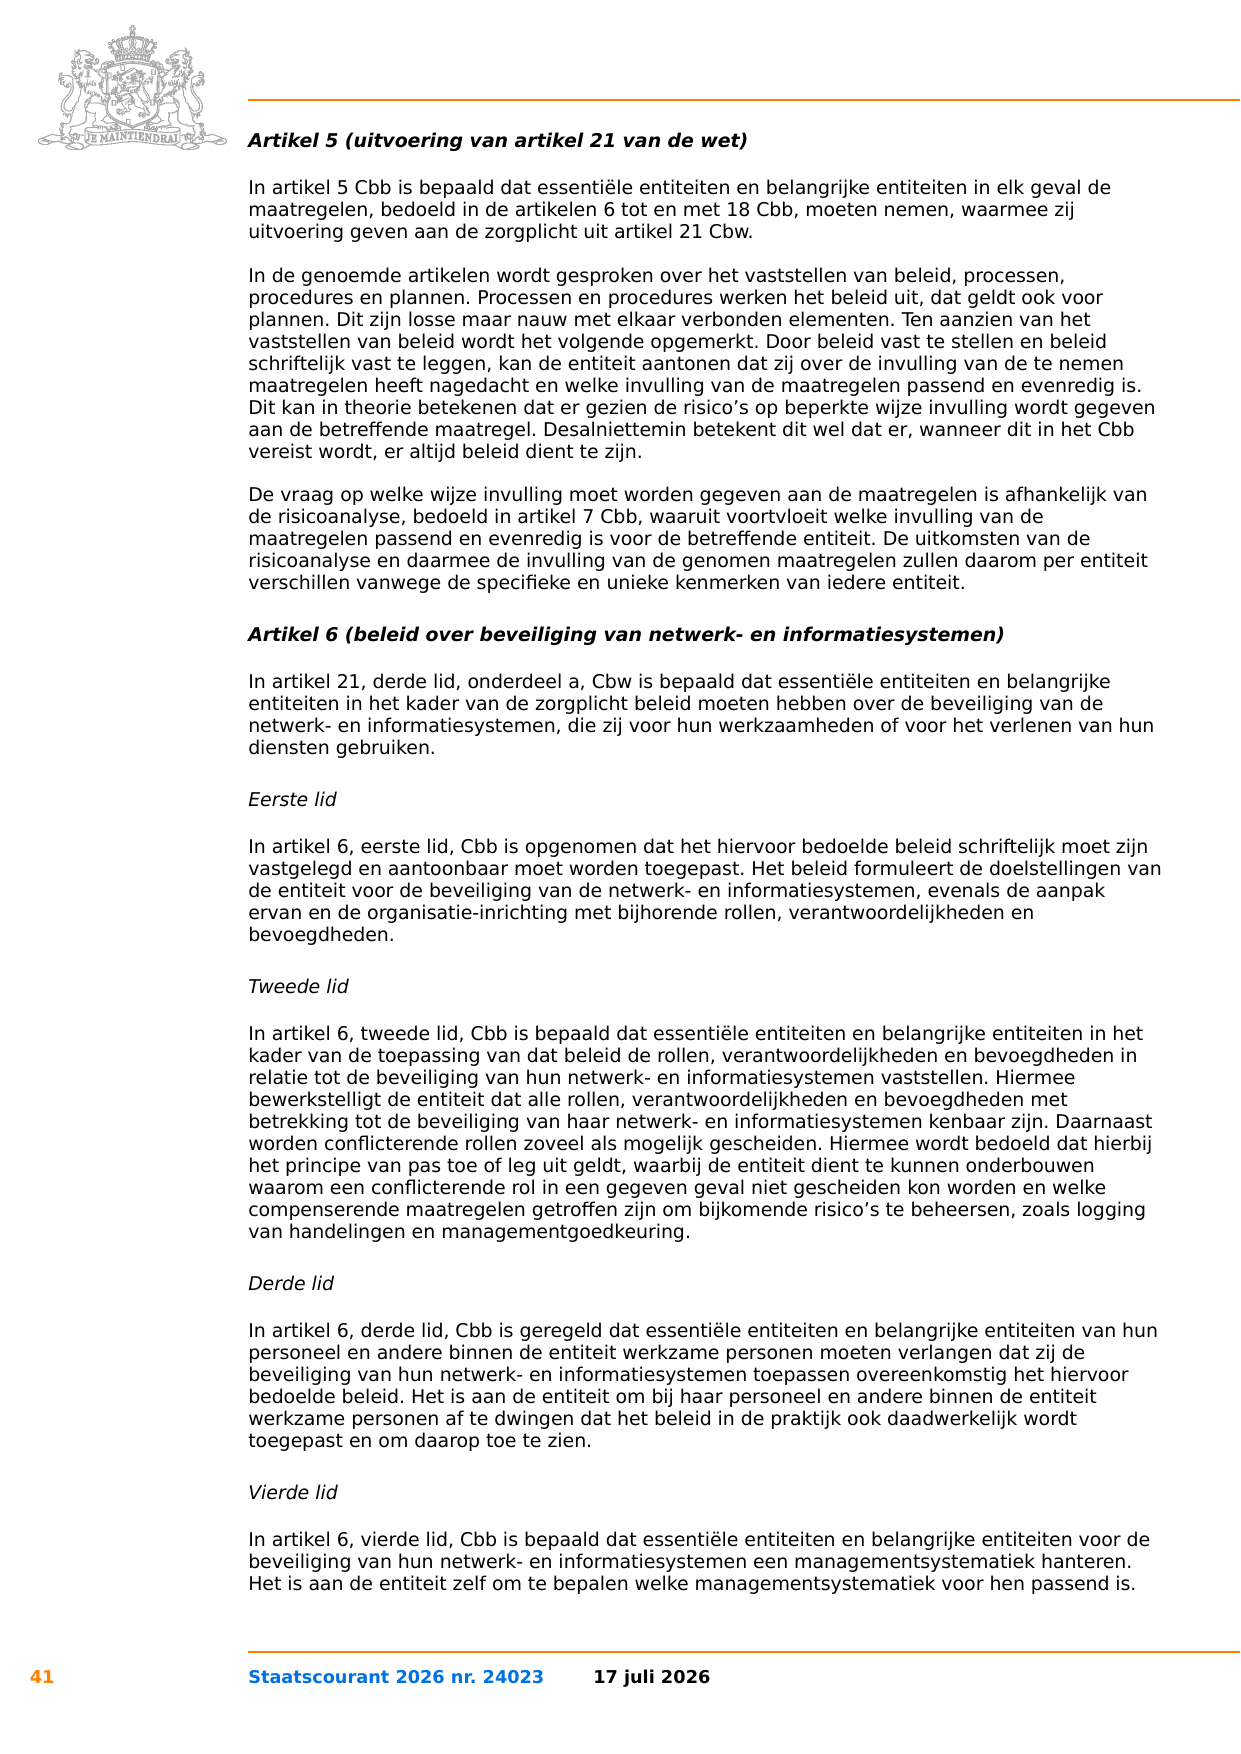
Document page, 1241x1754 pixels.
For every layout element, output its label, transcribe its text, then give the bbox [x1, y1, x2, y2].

subtitle Artikel 5 (uitvoering van artikel 21 van de wet) [248, 130, 1163, 152]
text In artikel 6, derde lid, Cbb is geregeld dat essentiële entiteiten en belangrijke entiteiten van hun personeel en andere binnen de entiteit werkzame personen moeten verlangen dat zij de beveiliging van hun netwerk- en informatiesystemen toepassen overeenkomstig het hiervoor bedoelde beleid. Het is aan de entiteit om bij haar personeel en andere binnen de entiteit werkzame personen af te dwingen dat het beleid in de praktijk ook daadwerkelijk wordt toegepast en om daarop toe te zien. [248, 1320, 1163, 1452]
text In artikel 6, tweede lid, Cbb is bepaald dat essentiële entiteiten en belangrijke entiteiten in het kader van de toepassing van dat beleid de rollen, verantwoordelijkheden en bevoegdheden in relatie tot de beveiliging van hun netwerk- en informatiesystemen vaststellen. Hiermee bewerkstelligt de entiteit dat alle rollen, verantwoordelijkheden en bevoegdheden met betrekking tot de beveiliging van haar netwerk- en informatiesystemen kenbaar zijn. Daarnaast worden conflicterende rollen zoveel als mogelijk gescheiden. Hiermee wordt bedoeld dat hierbij het principe van pas toe of leg uit geldt, waarbij de entiteit dient te kunnen onderbouwen waarom een conflicterende rol in een gegeven geval niet gescheiden kon worden en welke compenserende maatregelen getroffen zijn om bijkomende risico’s te beheersen, zoals logging van handelingen en managementgoedkeuring. [248, 1023, 1163, 1243]
text In artikel 5 Cbb is bepaald dat essentiële entiteiten en belangrijke entiteiten in elk geval de maatregelen, bedoeld in de artikelen 6 tot en met 18 Cbb, moeten nemen, waarmee zij uitvoering geven aan de zorgplicht uit artikel 21 Cbw. [248, 177, 1163, 243]
text De vraag op welke wijze invulling moet worden gegeven aan de maatregelen is afhankelijk van de risicoanalyse, bedoeld in artikel 7 Cbb, waaruit voortvloeit welke invulling van de maatregelen passend en evenredig is voor de betreffende entiteit. De uitkomsten van de risicoanalyse en daarmee de invulling van de genomen maatregelen zullen daarom per entiteit verschillen vanwege de specifieke en unieke kenmerken van iedere entiteit. [248, 484, 1163, 594]
subtitle Derde lid [248, 1273, 1163, 1295]
subtitle Artikel 6 (beleid over beveiliging van netwerk- en informatiesystemen) [248, 624, 1163, 646]
text In de genoemde artikelen wordt gesproken over het vaststellen van beleid, processen, procedures en plannen. Processen en procedures werken het beleid uit, dat geldt ook voor plannen. Dit zijn losse maar nauw met elkaar verbonden elementen. Ten aanzien van het vaststellen van beleid wordt het volgende opgemerkt. Door beleid vast te stellen en beleid schriftelijk vast te leggen, kan de entiteit aantonen dat zij over de invulling van de te nemen maatregelen heeft nagedacht en welke invulling van de maatregelen passend en evenredig is. Dit kan in theorie betekenen dat er gezien de risico’s op beperkte wijze invulling wordt gegeven aan de betreffende maatregel. Desalniettemin betekent dit wel dat er, wanneer dit in het Cbb vereist wordt, er altijd beleid dient te zijn. [248, 265, 1163, 462]
subtitle Vierde lid [248, 1482, 1163, 1504]
text In artikel 21, derde lid, onderdeel a, Cbw is bepaald dat essentiële entiteiten en belangrijke entiteiten in het kader van de zorgplicht beleid moeten hebben over de beveiliging van de netwerk- en informatiesystemen, die zij voor hun werkzaamheden of voor het verlenen van hun diensten gebruiken. [248, 671, 1163, 759]
subtitle Tweede lid [248, 976, 1163, 998]
text In artikel 6, eerste lid, Cbb is opgenomen dat het hiervoor bedoelde beleid schriftelijk moet zijn vastgelegd en aantoonbaar moet worden toegepast. Het beleid formuleert de doelstellingen van de entiteit voor de beveiliging van de netwerk- en informatiesystemen, evenals de aanpak ervan en de organisatie-inrichting met bijhorende rollen, verantwoordelijkheden en bevoegdheden. [248, 836, 1163, 946]
text In artikel 6, vierde lid, Cbb is bepaald dat essentiële entiteiten en belangrijke entiteiten voor de beveiliging van hun netwerk- en informatiesystemen een managementsystematiek hanteren. Het is aan de entiteit zelf om te bepalen welke managementsystematiek voor hen passend is. [248, 1529, 1163, 1594]
subtitle Eerste lid [248, 789, 1163, 811]
picture [38, 25, 227, 150]
